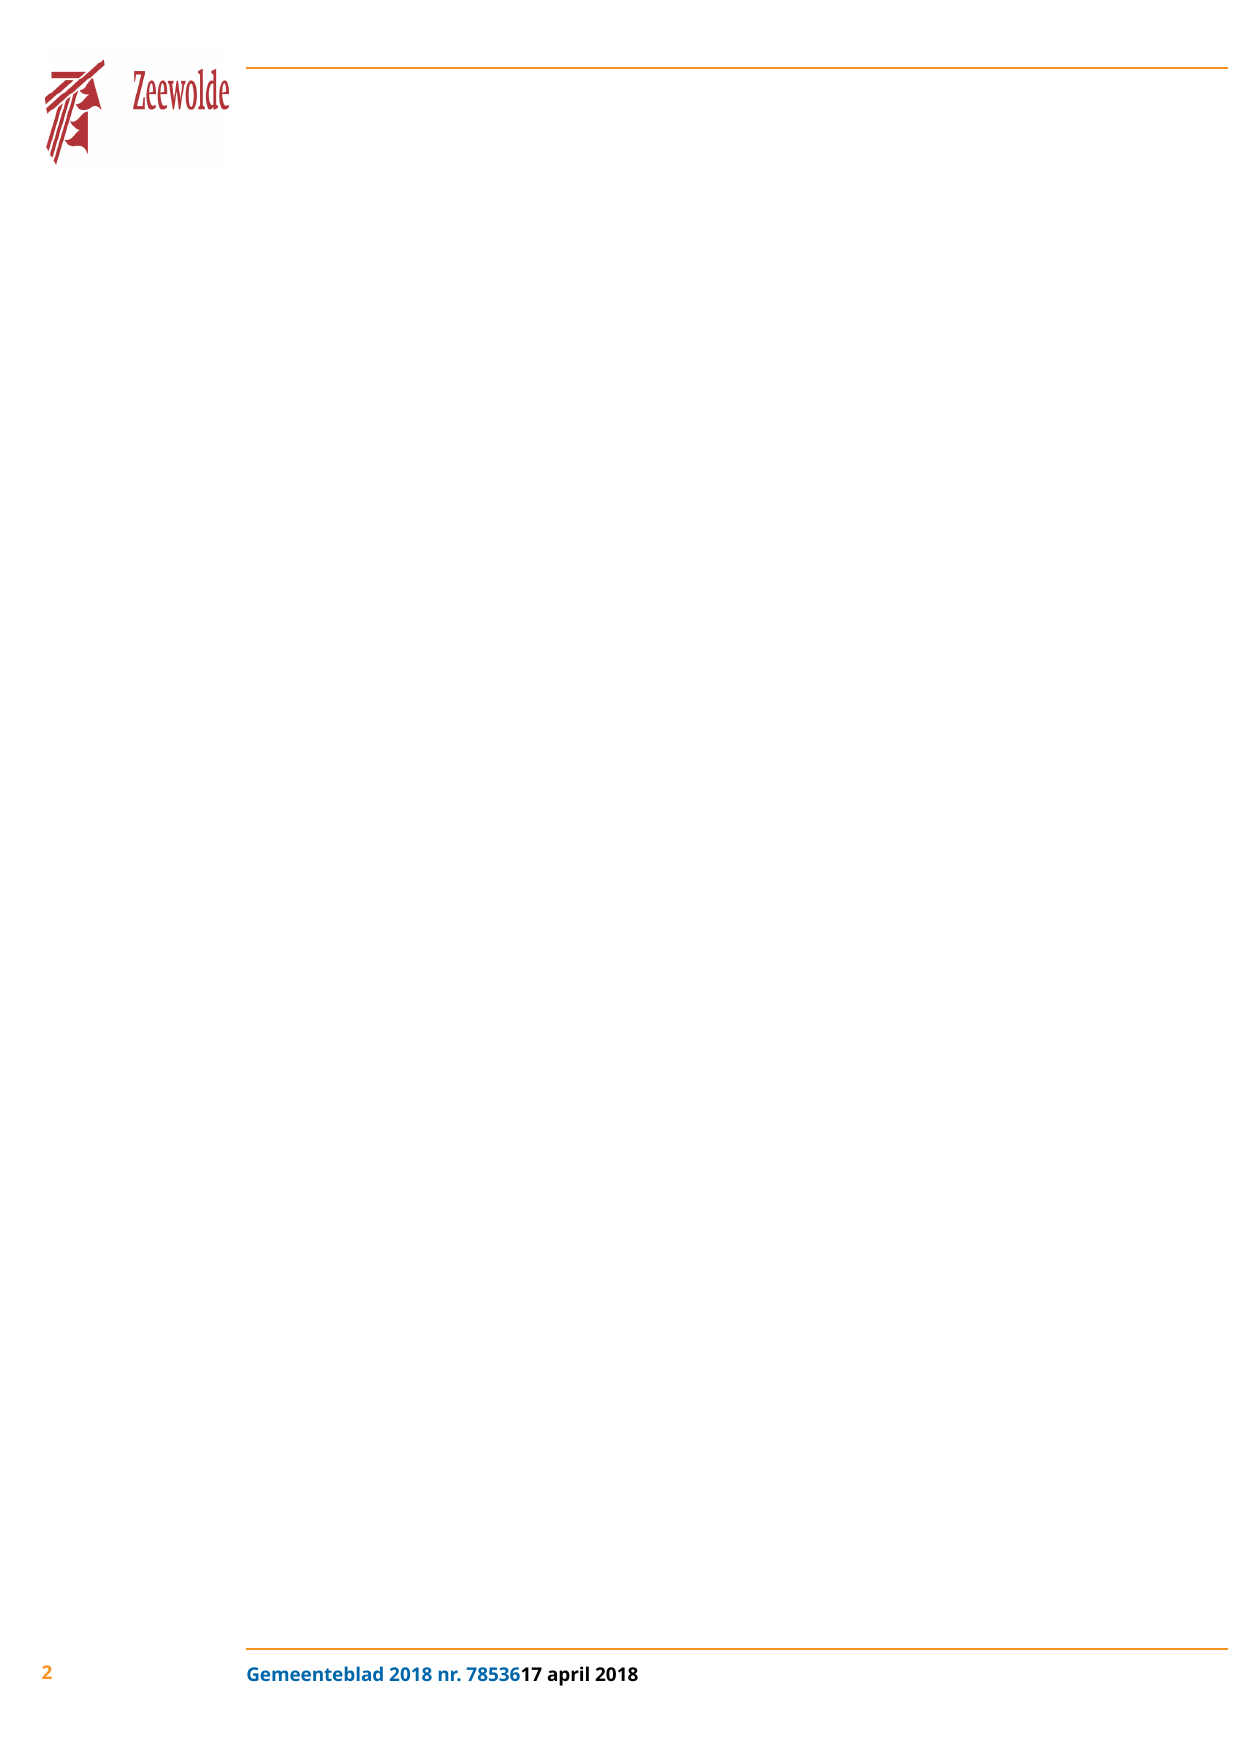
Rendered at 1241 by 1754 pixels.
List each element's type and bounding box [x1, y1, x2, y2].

picture [41, 47, 231, 172]
